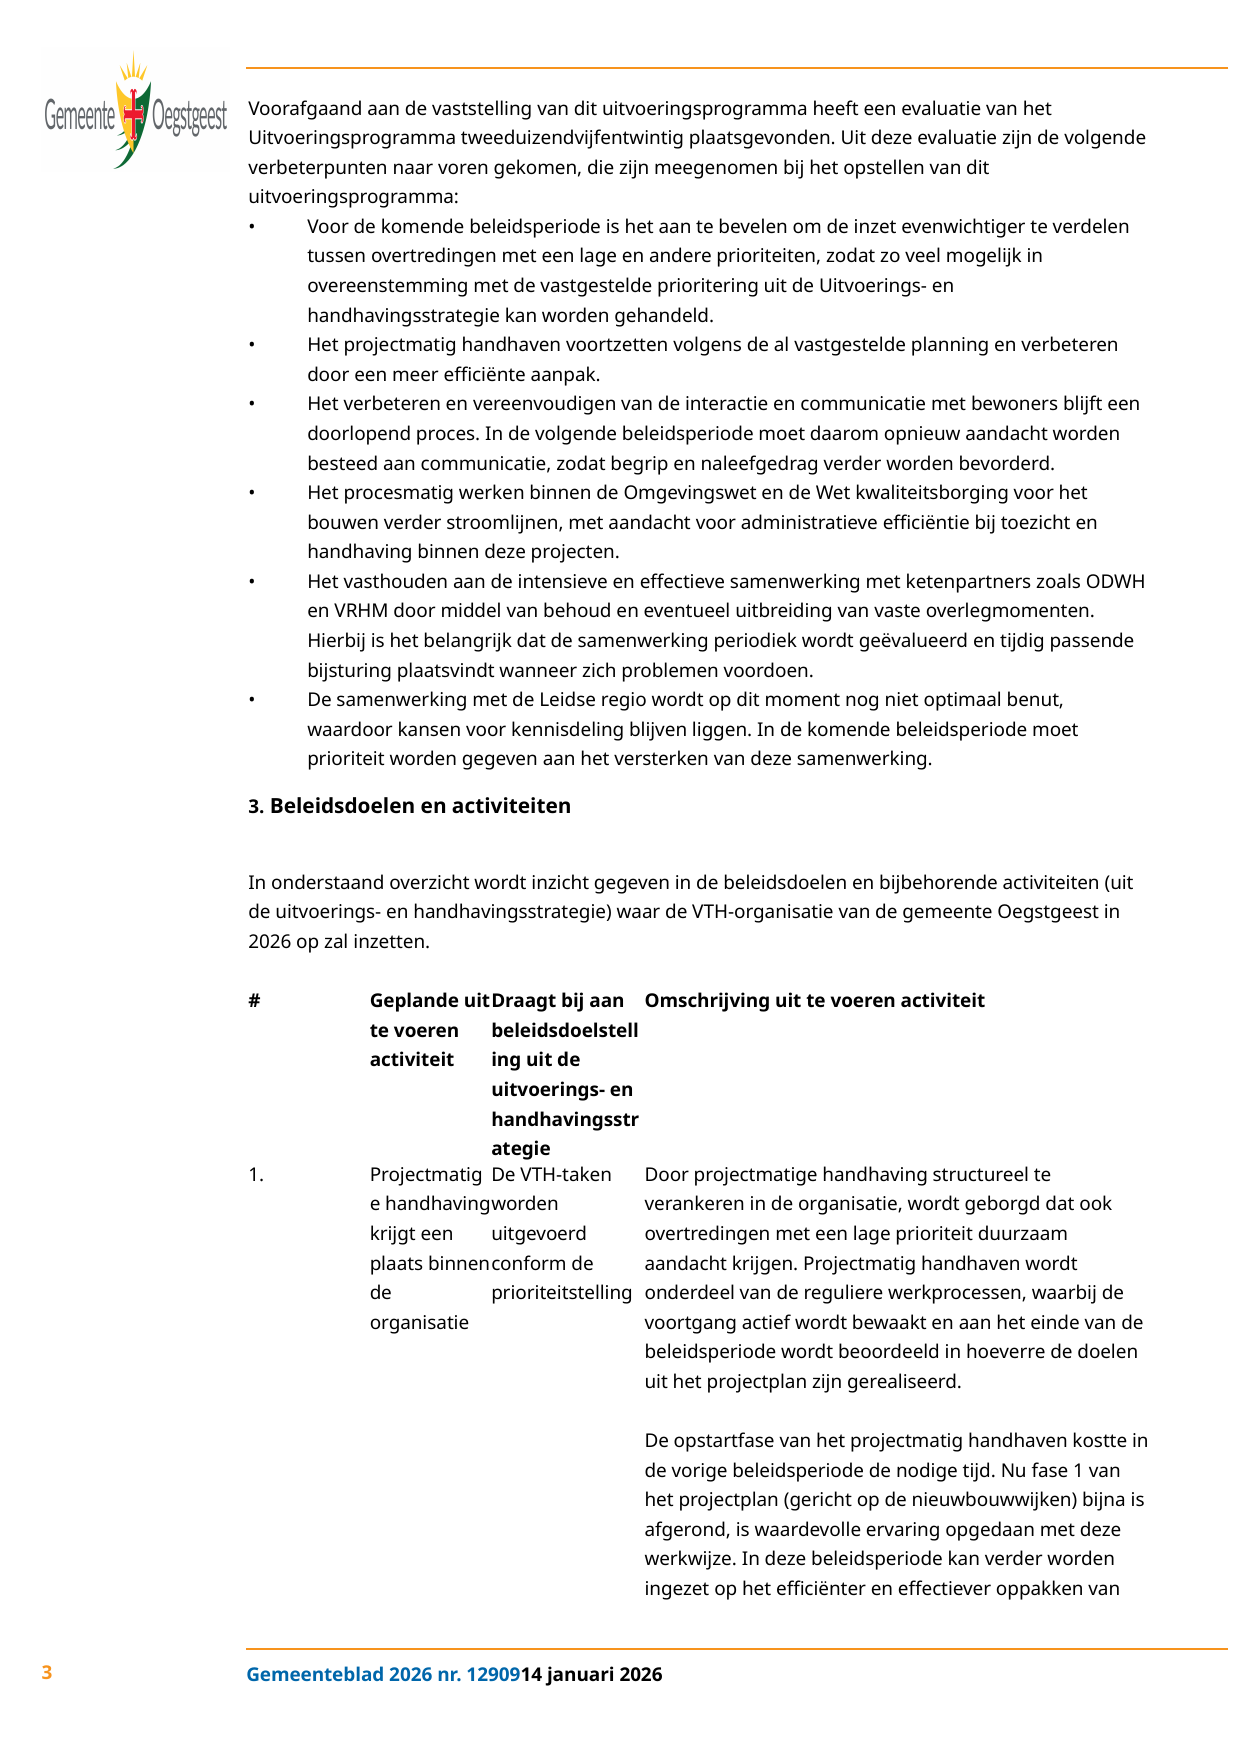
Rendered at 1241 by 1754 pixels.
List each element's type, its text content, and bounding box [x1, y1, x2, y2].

table_header Geplande uit te voeren activiteit [370, 988, 491, 1161]
table_cell Projectmatige handhaving krijgt een plaats binnen de organisatie [370, 1161, 491, 1601]
table_header Omschrijving uit te voeren activiteit [644, 988, 1152, 1161]
text Voorafgaand aan de vaststelling van dit uitvoeringsprogramma heeft een evaluatie van het Uitvoeringsprogramma tweeduizendvijfentwintig plaatsgevonden. Uit deze evaluatie zijn de volgende verbeterpunten naar voren gekomen, die zijn meegenomen bij het opstellen van dit uitvoeringsprogramma: [248, 95, 1152, 209]
list Voor de komende beleidsperiode is het aan te bevelen om de inzet evenwichtiger te verdelen tussen overtredingen met een lage en andere prioriteiten, zodat zo veel mogelijk in overeenstemming met de vastgestelde prioritering uit de Uitvoerings- en handhavingsstrategie kan worden gehandeld. [248, 213, 1152, 328]
table_header # [248, 988, 369, 1161]
list Het vasthouden aan de intensieve en effectieve samenwerking met ketenpartners zoals ODWH en VRHM door middel van behoud en eventueel uitbreiding van vaste overlegmomenten. Hierbij is het belangrijk dat de samenwerking periodiek wordt geëvalueerd en tijdig passende bijsturing plaatsvindt wanneer zich problemen voordoen. [248, 568, 1152, 683]
text 3. Beleidsdoelen en activiteiten [248, 791, 1152, 820]
table_header Draagt bij aan beleidsdoelstelling uit de uitvoerings- en handhavingsstrategie [491, 988, 644, 1161]
list De samenwerking met de Leidse regio wordt op dit moment nog niet optimaal benut, waardoor kansen voor kennisdeling blijven liggen. In de komende beleidsperiode moet prioriteit worden gegeven aan het versterken van deze samenwerking. [248, 686, 1152, 771]
text In onderstaand overzicht wordt inzicht gegeven in de beleidsdoelen en bijbehorende activiteiten (uit de uitvoerings- en handhavingsstrategie) waar de VTH-organisatie van de gemeente Oegstgeest in 2026 op zal inzetten. [248, 869, 1152, 954]
list Het projectmatig handhaven voortzetten volgens de al vastgestelde planning en verbeteren door een meer efficiënte aanpak. [248, 331, 1152, 387]
table_cell De VTH-taken worden uitgevoerd conform de prioriteitstelling [491, 1161, 644, 1601]
table_cell Door projectmatige handhaving structureel te verankeren in de organisatie, wordt geborgd dat ook overtredingen met een lage prioriteit duurzaam aandacht krijgen. Projectmatig handhaven wordt onderdeel van de reguliere werkprocessen, waarbij de voortgang actief wordt bewaakt en aan het einde van de beleidsperiode wordt beoordeeld in hoeverre de doelen uit het projectplan zijn gerealiseerd. De opstartfase van het projectmatig handhaven kostte in de vorige beleidsperiode de nodige tijd. Nu fase 1 van het projectplan (gericht op de nieuwbouwwijken) bijna is afgerond, is waardevolle ervaring opgedaan met deze werkwijze. In deze beleidsperiode kan verder worden ingezet op het efficiënter en effectiever oppakken van [644, 1161, 1152, 1601]
picture [41, 47, 231, 172]
table_cell 1. [248, 1161, 369, 1601]
list Het procesmatig werken binnen de Omgevingswet en de Wet kwaliteitsborging voor het bouwen verder stroomlijnen, met aandacht voor administratieve efficiëntie bij toezicht en handhaving binnen deze projecten. [248, 479, 1152, 564]
list Het verbeteren en vereenvoudigen van de interactie en communicatie met bewoners blijft een doorlopend proces. In de volgende beleidsperiode moet daarom opnieuw aandacht worden besteed aan communicatie, zodat begrip en naleefgedrag verder worden bevorderd. [248, 391, 1152, 476]
